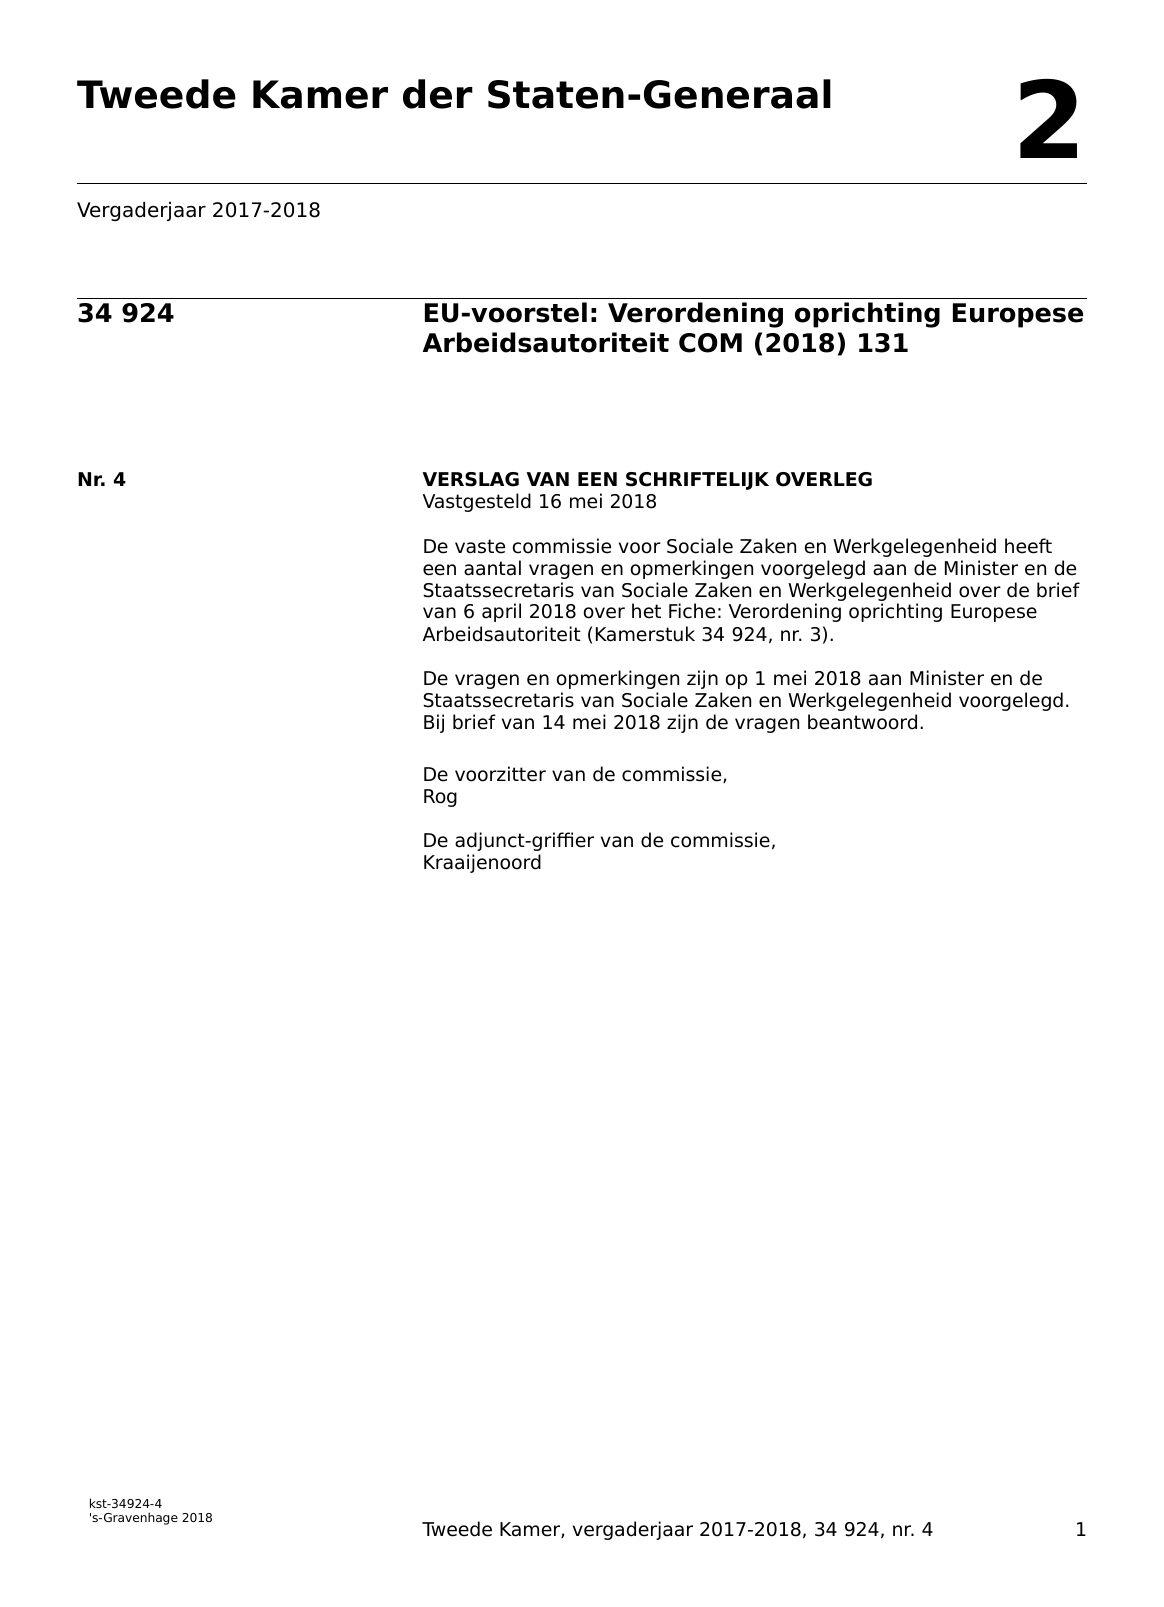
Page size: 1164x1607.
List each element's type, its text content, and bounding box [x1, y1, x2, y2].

table_cell Vergaderjaar 2017-2018 [77, 184, 1087, 298]
subtitle 34 924 EU-voorstel: Verordening oprichting Europese Arbeidsautoriteit COM (2018) 131 [77, 299, 1087, 358]
text kst-34924-4 [88, 1497, 323, 1511]
text 's-Gravenhage 2018 [88, 1511, 323, 1525]
text De vragen en opmerkingen zijn op 1 mei 2018 aan Minister en de Staatssecretaris van Sociale Zaken en Werkgelegenheid voorgelegd. Bij brief van 14 mei 2018 zijn de vragen beantwoord. [422, 668, 1087, 733]
text De adjunct-griffier van de commissie, Kraaijenoord [422, 830, 1087, 874]
table_header 2 [886, 59, 1087, 183]
subtitle Nr. 4 VERSLAG VAN EEN SCHRIFTELIJK OVERLEG [77, 469, 1087, 491]
table_header Tweede Kamer der Staten-Generaal [77, 59, 886, 183]
text De vaste commissie voor Sociale Zaken en Werkgelegenheid heeft een aantal vragen en opmerkingen voorgelegd aan de Minister en de Staatssecretaris van Sociale Zaken en Werkgelegenheid over de brief van 6 april 2018 over het Fiche: Verordening oprichting Europese Arbeidsautoriteit (Kamerstuk 34 924, nr. 3). [422, 536, 1087, 645]
text Vastgesteld 16 mei 2018 [422, 491, 1087, 513]
text De voorzitter van de commissie, Rog [422, 763, 1087, 807]
